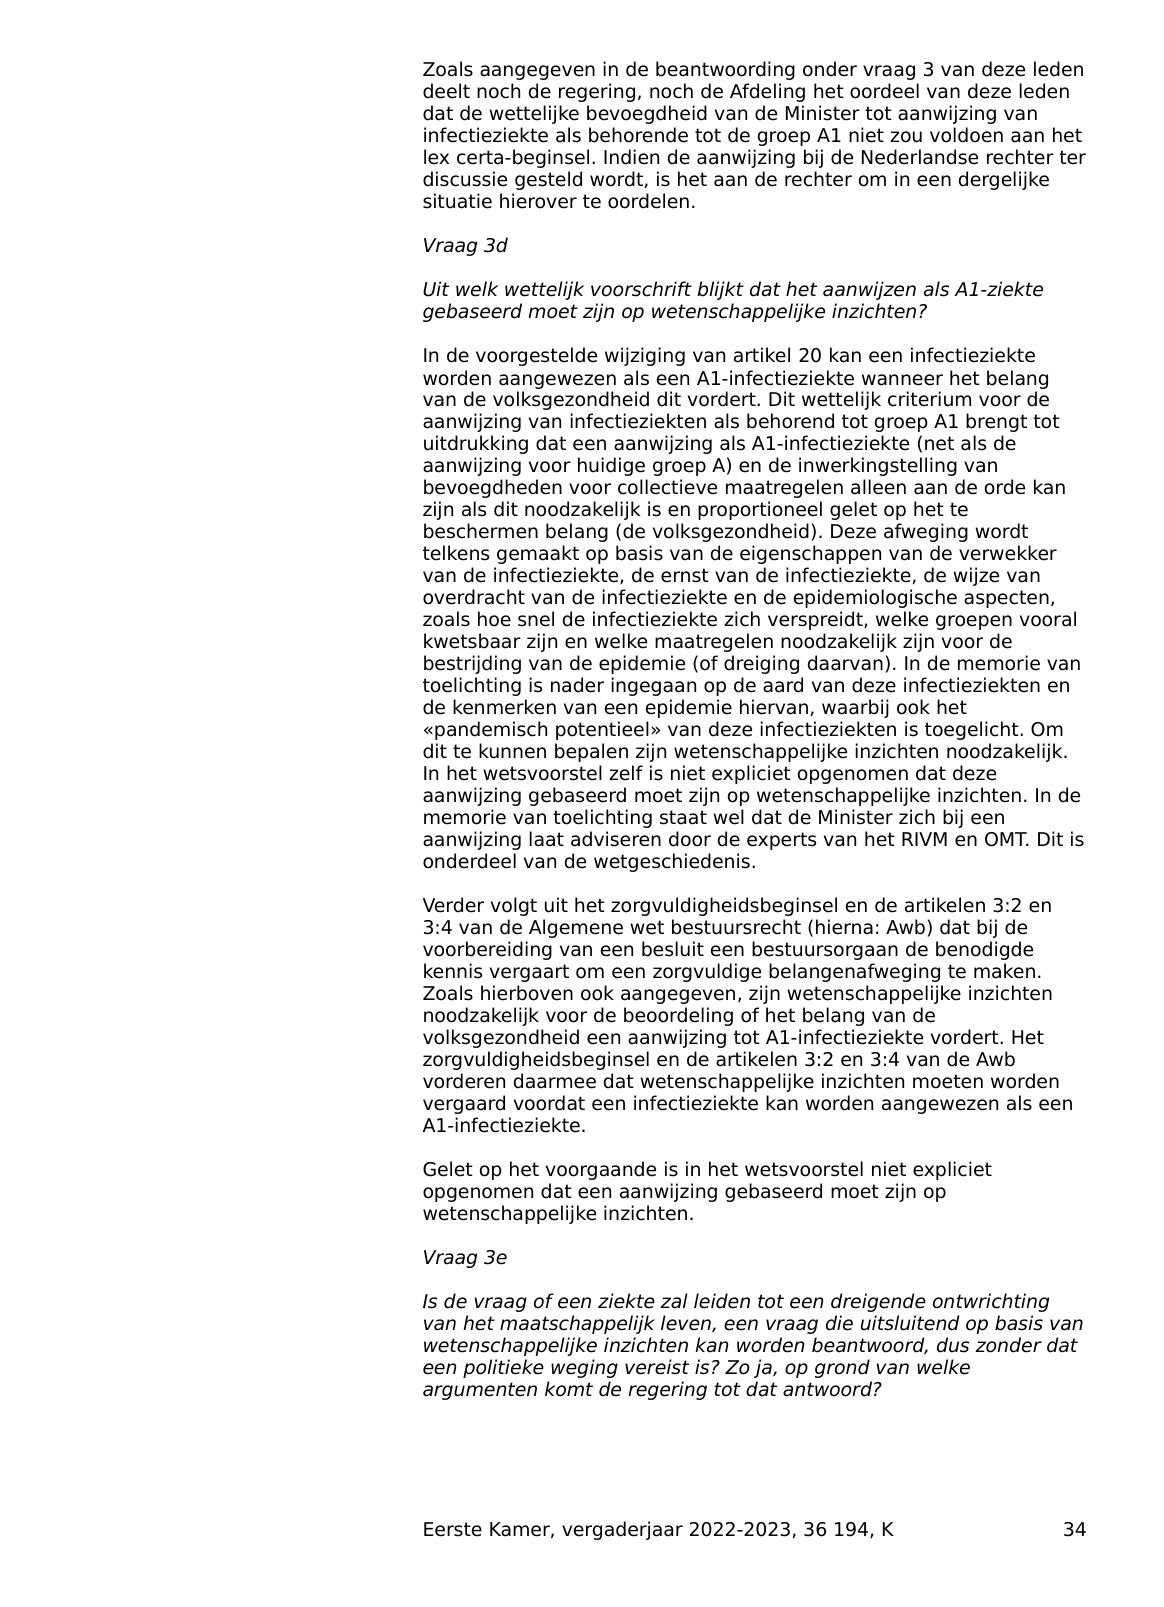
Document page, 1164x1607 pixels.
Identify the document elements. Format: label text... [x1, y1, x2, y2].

subtitle Vraag 3d [422, 235, 1087, 257]
text Gelet op het voorgaande is in het wetsvoorstel niet expliciet opgenomen dat een aanwijzing gebaseerd moet zijn op wetenschappelijke inzichten. [422, 1159, 1087, 1225]
subtitle Vraag 3e [422, 1247, 1087, 1269]
text Uit welk wettelijk voorschrift blijkt dat het aanwijzen als A1-ziekte gebaseerd moet zijn op wetenschappelijke inzichten? [422, 279, 1087, 323]
text Zoals aangegeven in de beantwoording onder vraag 3 van deze leden deelt noch de regering, noch de Afdeling het oordeel van deze leden dat de wettelijke bevoegdheid van de Minister tot aanwijzing van infectieziekte als behorende tot de groep A1 niet zou voldoen aan het lex certa-beginsel. Indien de aanwijzing bij de Nederlandse rechter ter discussie gesteld wordt, is het aan de rechter om in een dergelijke situatie hierover te oordelen. [422, 59, 1087, 213]
text Verder volgt uit het zorgvuldigheidsbeginsel en de artikelen 3:2 en 3:4 van de Algemene wet bestuursrecht (hierna: Awb) dat bij de voorbereiding van een besluit een bestuursorgaan de benodigde kennis vergaart om een zorgvuldige belangenafweging te maken. Zoals hierboven ook aangegeven, zijn wetenschappelijke inzichten noodzakelijk voor de beoordeling of het belang van de volksgezondheid een aanwijzing tot A1-infectieziekte vordert. Het zorgvuldigheidsbeginsel en de artikelen 3:2 en 3:4 van de Awb vorderen daarmee dat wetenschappelijke inzichten moeten worden vergaard voordat een infectieziekte kan worden aangewezen als een A1-infectieziekte. [422, 895, 1087, 1137]
text Is de vraag of een ziekte zal leiden tot een dreigende ontwrichting van het maatschappelijk leven, een vraag die uitsluitend op basis van wetenschappelijke inzichten kan worden beantwoord, dus zonder dat een politieke weging vereist is? Zo ja, op grond van welke argumenten komt de regering tot dat antwoord? [422, 1291, 1087, 1401]
text In de voorgestelde wijziging van artikel 20 kan een infectieziekte worden aangewezen als een A1-infectieziekte wanneer het belang van de volksgezondheid dit vordert. Dit wettelijk criterium voor de aanwijzing van infectieziekten als behorend tot groep A1 brengt tot uitdrukking dat een aanwijzing als A1-infectieziekte (net als de aanwijzing voor huidige groep A) en de inwerkingstelling van bevoegdheden voor collectieve maatregelen alleen aan de orde kan zijn als dit noodzakelijk is en proportioneel gelet op het te beschermen belang (de volksgezondheid). Deze afweging wordt telkens gemaakt op basis van de eigenschappen van de verwekker van de infectieziekte, de ernst van de infectieziekte, de wijze van overdracht van de infectieziekte en de epidemiologische aspecten, zoals hoe snel de infectieziekte zich verspreidt, welke groepen vooral kwetsbaar zijn en welke maatregelen noodzakelijk zijn voor de bestrijding van de epidemie (of dreiging daarvan). In de memorie van toelichting is nader ingegaan op de aard van deze infectieziekten en de kenmerken van een epidemie hiervan, waarbij ook het «pandemisch potentieel» van deze infectieziekten is toegelicht. Om dit te kunnen bepalen zijn wetenschappelijke inzichten noodzakelijk. In het wetsvoorstel zelf is niet expliciet opgenomen dat deze aanwijzing gebaseerd moet zijn op wetenschappelijke inzichten. In de memorie van toelichting staat wel dat de Minister zich bij een aanwijzing laat adviseren door de experts van het RIVM en OMT. Dit is onderdeel van de wetgeschiedenis. [422, 345, 1087, 873]
